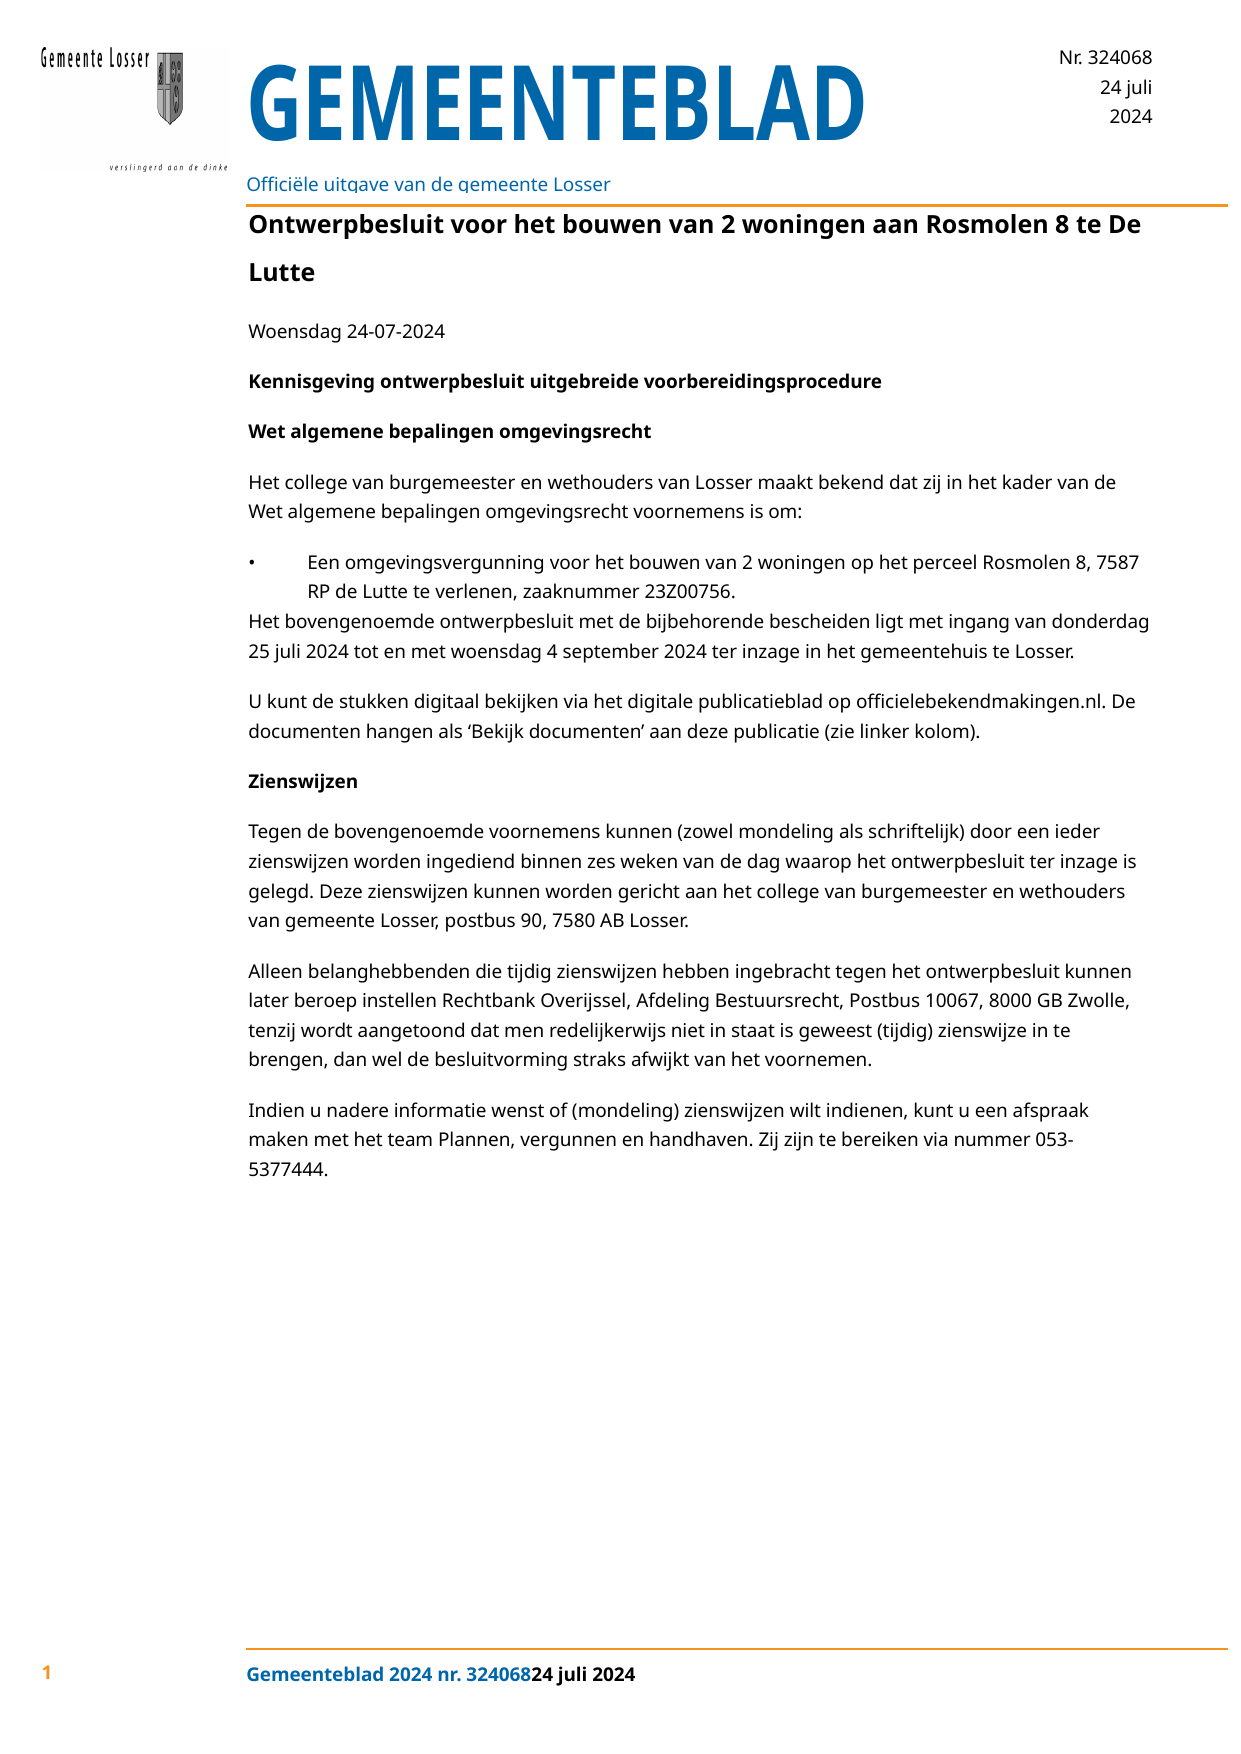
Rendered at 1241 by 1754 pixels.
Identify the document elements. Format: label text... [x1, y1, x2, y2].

text Tegen de bovengenoemde voornemens kunnen (zowel mondeling als schriftelijk) door een ieder zienswijzen worden ingediend binnen zes weken van de dag waarop het ontwerpbesluit ter inzage is gelegd. Deze zienswijzen kunnen worden gericht aan het college van burgemeester en wethouders van gemeente Losser, postbus 90, 7580 AB Losser. [248, 819, 1152, 933]
text Woensdag 24-07-2024 [248, 318, 1152, 344]
text Alleen belanghebbenden die tijdig zienswijzen hebben ingebracht tegen het ontwerpbesluit kunnen later beroep instellen Rechtbank Overijssel, Afdeling Bestuursrecht, Postbus 10067, 8000 GB Zwolle, tenzij wordt aangetoond dat men redelijkerwijs niet in staat is geweest (tijdig) zienswijze in te brengen, dan wel de besluitvorming straks afwijkt van het voornemen. [248, 958, 1152, 1072]
text Zienswijzen [248, 768, 1152, 794]
text Ontwerpbesluit voor het bouwen van 2 woningen aan Rosmolen 8 te De Lutte [248, 207, 1152, 288]
text Het bovengenoemde ontwerpbesluit met de bijbehorende bescheiden ligt met ingang van donderdag 25 juli 2024 tot en met woensdag 4 september 2024 ter inzage in het gemeentehuis te Losser. [248, 608, 1152, 664]
text Kennisgeving ontwerpbesluit uitgebreide voorbereidingsprocedure [248, 368, 1152, 394]
text U kunt de stukken digitaal bekijken via het digitale publicatieblad op officielebekendmakingen.nl. De documenten hangen als ‘Bekijk documenten’ aan deze publicatie (zie linker kolom). [248, 688, 1152, 744]
text Het college van burgemeester en wethouders van Losser maakt bekend dat zij in het kader van de Wet algemene bepalingen omgevingsrecht voornemens is om: [248, 469, 1152, 524]
picture [41, 47, 231, 172]
text Indien u nadere informatie wenst of (mondeling) zienswijzen wilt indienen, kunt u een afspraak maken met het team Plannen, vergunnen en handhaven. Zij zijn te bereiken via nummer 053-5377444. [248, 1097, 1152, 1182]
list Een omgevingsvergunning voor het bouwen van 2 woningen op het perceel Rosmolen 8, 7587 RP de Lutte te verlenen, zaaknummer 23Z00756. [248, 549, 1152, 604]
text Wet algemene bepalingen omgevingsrecht [248, 419, 1152, 444]
